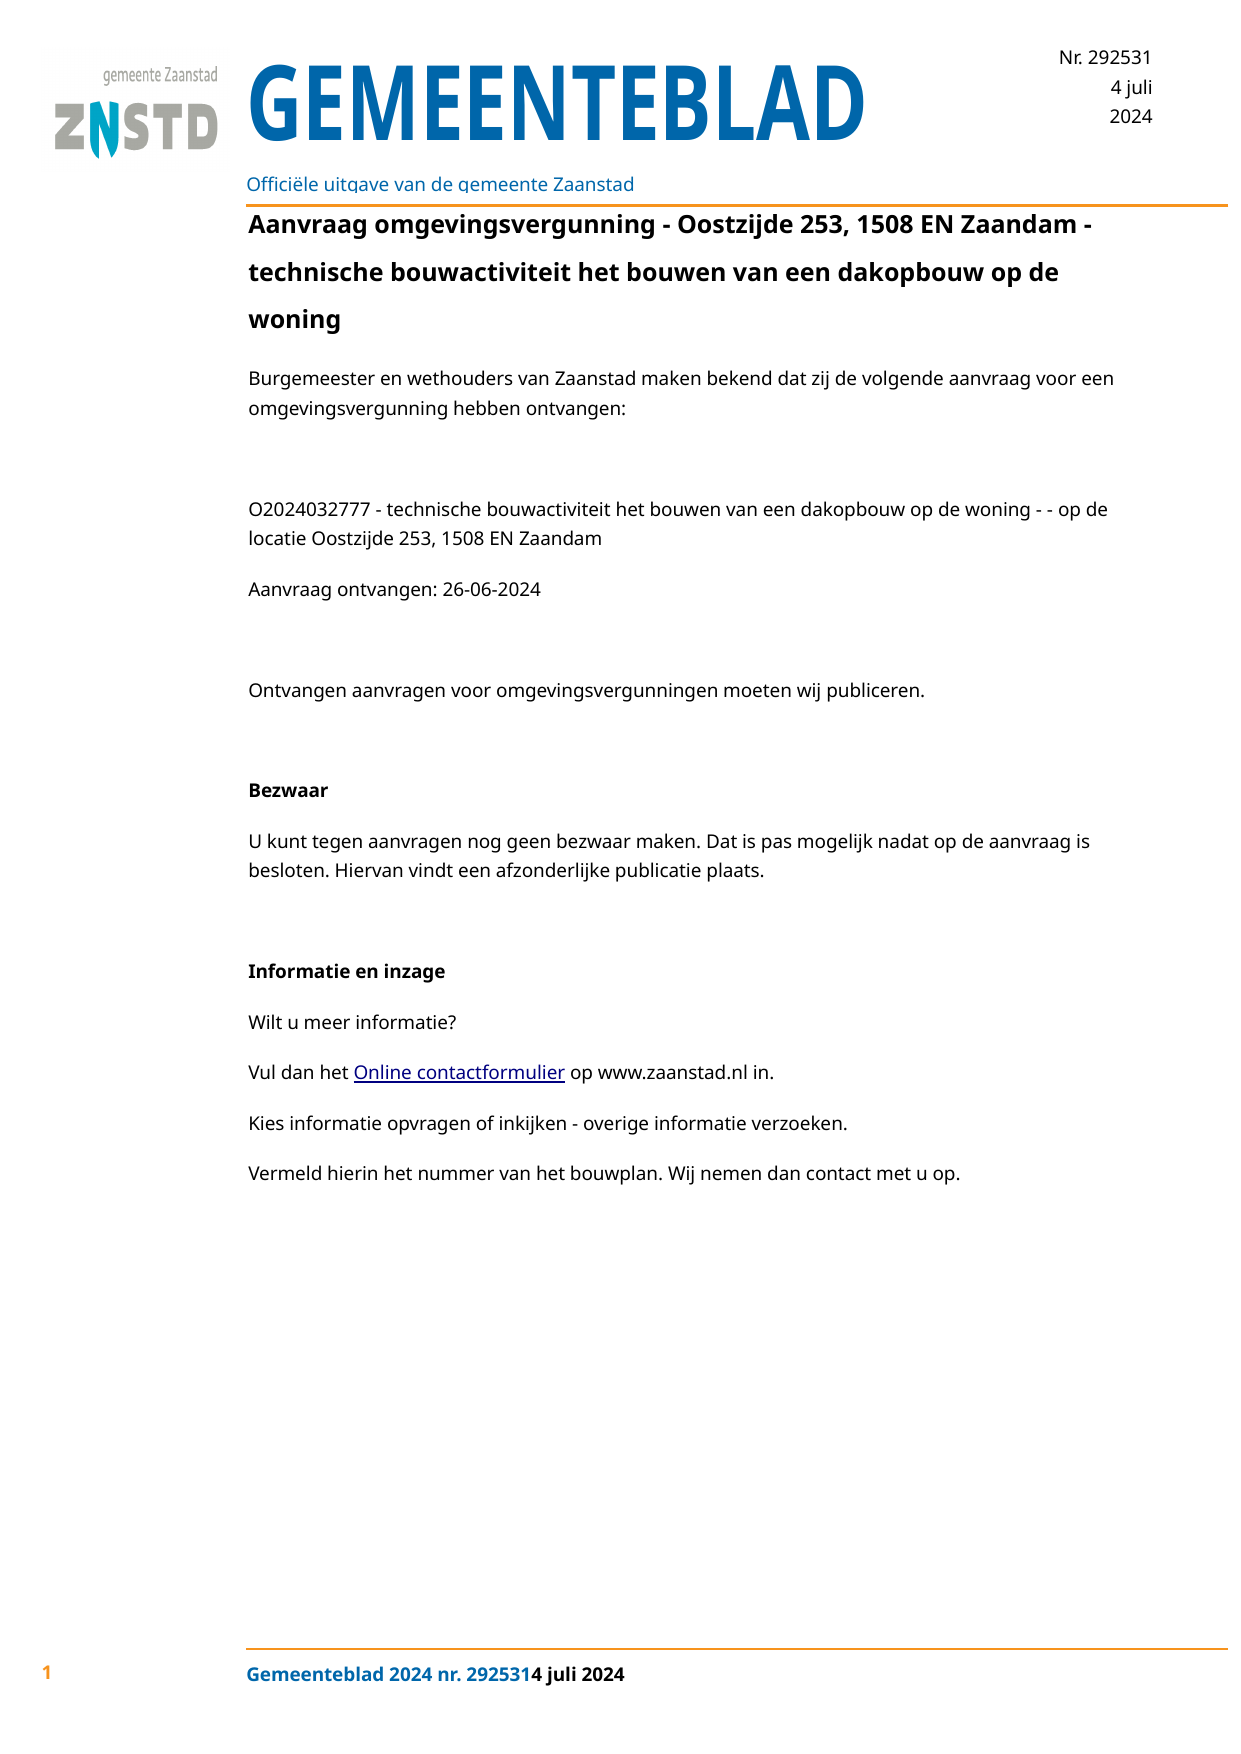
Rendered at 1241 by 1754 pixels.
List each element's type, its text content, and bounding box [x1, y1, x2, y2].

text Kies informatie opvragen of inkijken - overige informatie verzoeken. [248, 1110, 1152, 1135]
picture [41, 47, 231, 172]
text Wilt u meer informatie? [248, 1009, 1152, 1034]
text Bezwaar [248, 778, 1152, 803]
text Informatie en inzage [248, 958, 1152, 984]
text Ontvangen aanvragen voor omgevingsvergunningen moeten wij publiceren. [248, 677, 1152, 702]
text Aanvraag ontvangen: 26-06-2024 [248, 576, 1152, 602]
text U kunt tegen aanvragen nog geen bezwaar maken. Dat is pas mogelijk nadat op de aanvraag is besloten. Hiervan vindt een afzonderlijke publicatie plaats. [248, 828, 1152, 883]
text Vermeld hierin het nummer van het bouwplan. Wij nemen dan contact met u op. [248, 1160, 1152, 1186]
text Burgemeester en wethouders van Zaanstad maken bekend dat zij de volgende aanvraag voor een omgevingsvergunning hebben ontvangen: [248, 366, 1152, 421]
text Vul dan het Online contactformulier op www.zaanstad.nl in. [248, 1059, 1152, 1085]
text O2024032777 - technische bouwactiviteit het bouwen van een dakopbouw op de woning - - op de locatie Oostzijde 253, 1508 EN Zaandam [248, 496, 1152, 551]
text Aanvraag omgevingsvergunning - Oostzijde 253, 1508 EN Zaandam - technische bouwactiviteit het bouwen van een dakopbouw op de woning [248, 207, 1152, 336]
